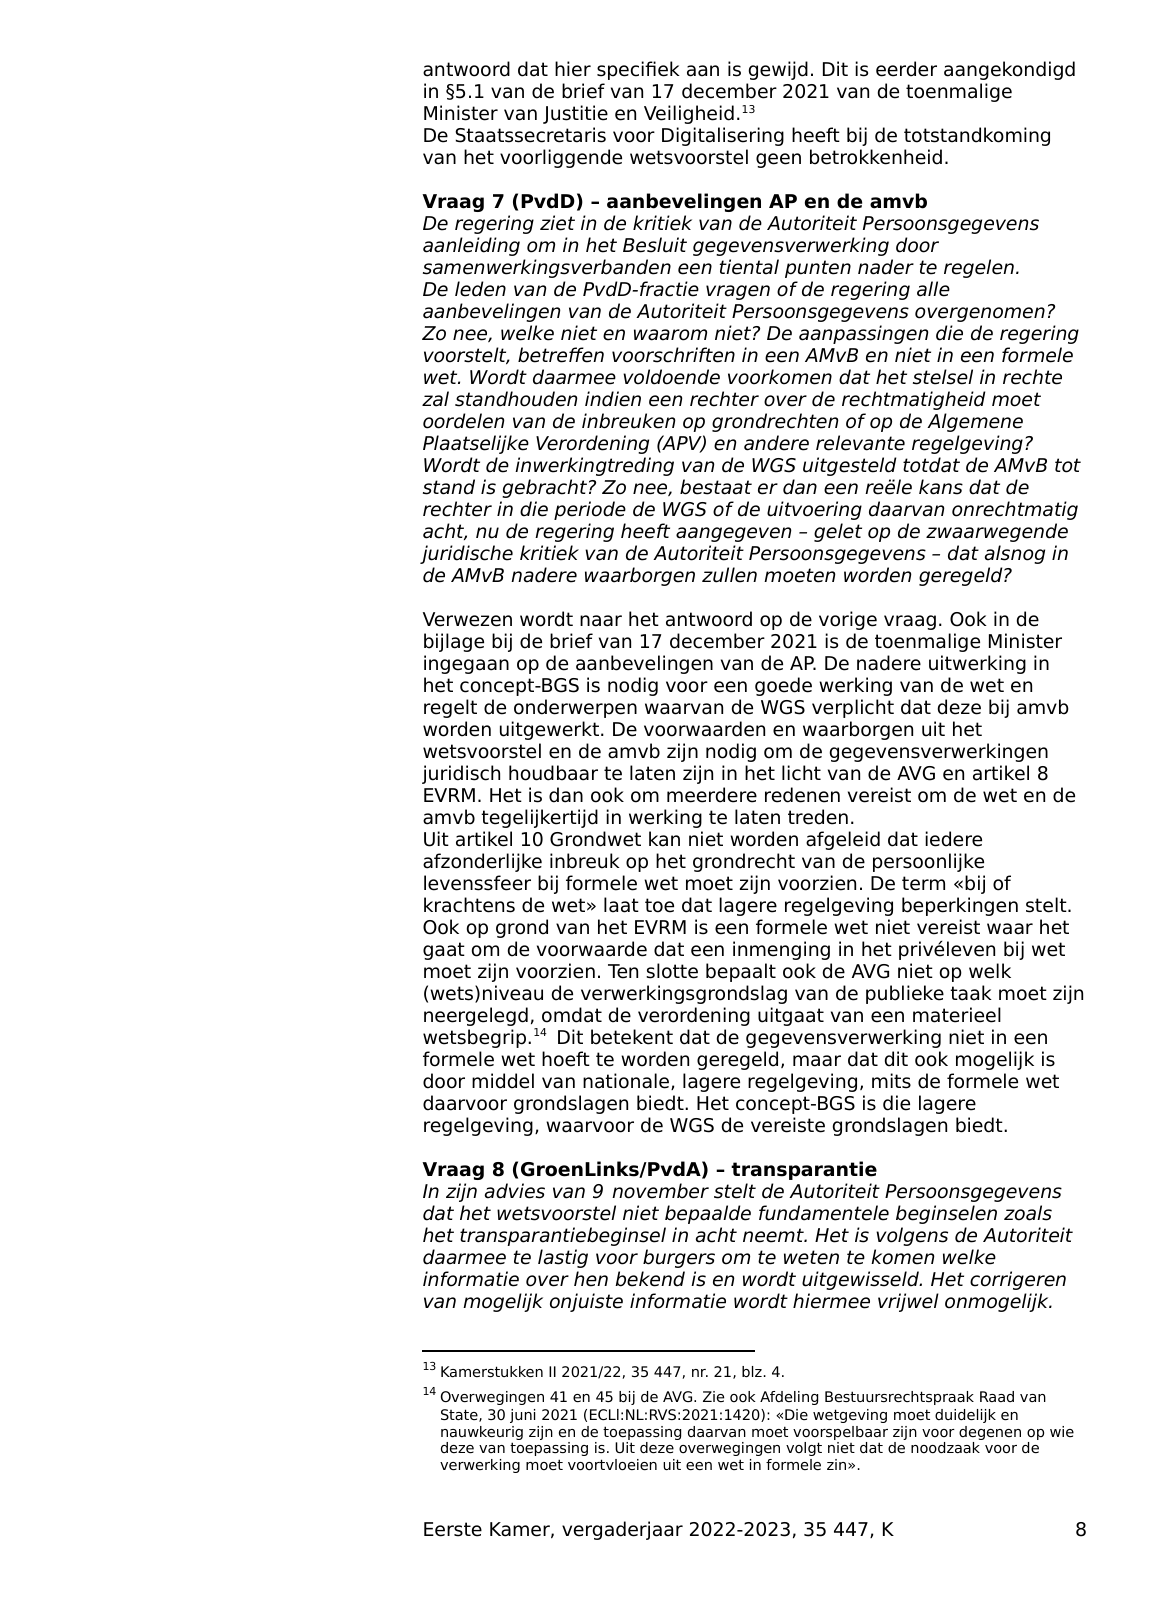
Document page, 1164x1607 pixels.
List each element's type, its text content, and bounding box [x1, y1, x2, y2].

text antwoord dat hier specifiek aan is gewijd. Dit is eerder aangekondigd in §5.1 van de brief van 17 december 2021 van de toenmalige Minister van Justitie en Veiligheid. [422, 59, 1087, 125]
text De Staatssecretaris voor Digitalisering heeft bij de totstandkoming van het voorliggende wetsvoorstel geen betrokkenheid. [422, 125, 1087, 169]
text Kamerstukken II 2021/22, 35 447, nr. 21, blz. 4. [422, 1360, 1087, 1382]
text Vraag 7 (PvdD) – aanbevelingen AP en de amvb [422, 191, 1087, 213]
text Uit artikel 10 Grondwet kan niet worden afgeleid dat iedere afzonderlijke inbreuk op het grondrecht van de persoonlijke levenssfeer bij formele wet moet zijn voorzien. De term «bij of krachtens de wet» laat toe dat lagere regelgeving beperkingen stelt. Ook op grond van het EVRM is een formele wet niet vereist waar het gaat om de voorwaarde dat een inmenging in het privéleven bij wet moet zijn voorzien. Ten slotte bepaalt ook de AVG niet op welk (wets)niveau de verwerkingsgrondslag van de publieke taak moet zijn neergelegd, omdat de verordening uitgaat van een materieel wetsbegrip. Dit betekent dat de gegevensverwerking niet in een formele wet hoeft te worden geregeld, maar dat dit ook mogelijk is door middel van nationale, lagere regelgeving, mits de formele wet daarvoor grondslagen biedt. Het concept-BGS is die lagere regelgeving, waarvoor de WGS de vereiste grondslagen biedt. [422, 829, 1087, 1136]
text De leden van de PvdD-fractie vragen of de regering alle aanbevelingen van de Autoriteit Persoonsgegevens overgenomen? Zo nee, welke niet en waarom niet? De aanpassingen die de regering voorstelt, betreffen voorschriften in een AMvB en niet in een formele wet. Wordt daarmee voldoende voorkomen dat het stelsel in rechte zal standhouden indien een rechter over de rechtmatigheid moet oordelen van de inbreuken op grondrechten of op de Algemene Plaatselijke Verordening (APV) en andere relevante regelgeving? Wordt de inwerkingtreding van de WGS uitgesteld totdat de AMvB tot stand is gebracht? Zo nee, bestaat er dan een reële kans dat de rechter in die periode de WGS of de uitvoering daarvan onrechtmatig acht, nu de regering heeft aangegeven – gelet op de zwaarwegende juridische kritiek van de Autoriteit Persoonsgegevens – dat alsnog in de AMvB nadere waarborgen zullen moeten worden geregeld? [422, 279, 1087, 587]
text Vraag 8 (GroenLinks/PvdA) – transparantie [422, 1159, 1087, 1181]
text In zijn advies van 9 november stelt de Autoriteit Persoonsgegevens dat het wetsvoorstel niet bepaalde fundamentele beginselen zoals het transparantiebeginsel in acht neemt. Het is volgens de Autoriteit daarmee te lastig voor burgers om te weten te komen welke informatie over hen bekend is en wordt uitgewisseld. Het corrigeren van mogelijk onjuiste informatie wordt hiermee vrijwel onmogelijk. [422, 1181, 1087, 1312]
text Overwegingen 41 en 45 bij de AVG. Zie ook Afdeling Bestuursrechtspraak Raad van State, 30 juni 2021 (ECLl:NL:RVS:2021:1420): «Die wetgeving moet duidelijk en nauwkeurig zijn en de toepassing daarvan moet voorspelbaar zijn voor degenen op wie deze van toepassing is. Uit deze overwegingen volgt niet dat de noodzaak voor de verwerking moet voortvloeien uit een wet in formele zin». [422, 1385, 1087, 1474]
text Verwezen wordt naar het antwoord op de vorige vraag. Ook in de bijlage bij de brief van 17 december 2021 is de toenmalige Minister ingegaan op de aanbevelingen van de AP. De nadere uitwerking in het concept-BGS is nodig voor een goede werking van de wet en regelt de onderwerpen waarvan de WGS verplicht dat deze bij amvb worden uitgewerkt. De voorwaarden en waarborgen uit het wetsvoorstel en de amvb zijn nodig om de gegevensverwerkingen juridisch houdbaar te laten zijn in het licht van de AVG en artikel 8 EVRM. Het is dan ook om meerdere redenen vereist om de wet en de amvb tegelijkertijd in werking te laten treden. [422, 609, 1087, 829]
text De regering ziet in de kritiek van de Autoriteit Persoonsgegevens aanleiding om in het Besluit gegevensverwerking door samenwerkingsverbanden een tiental punten nader te regelen. [422, 213, 1087, 279]
